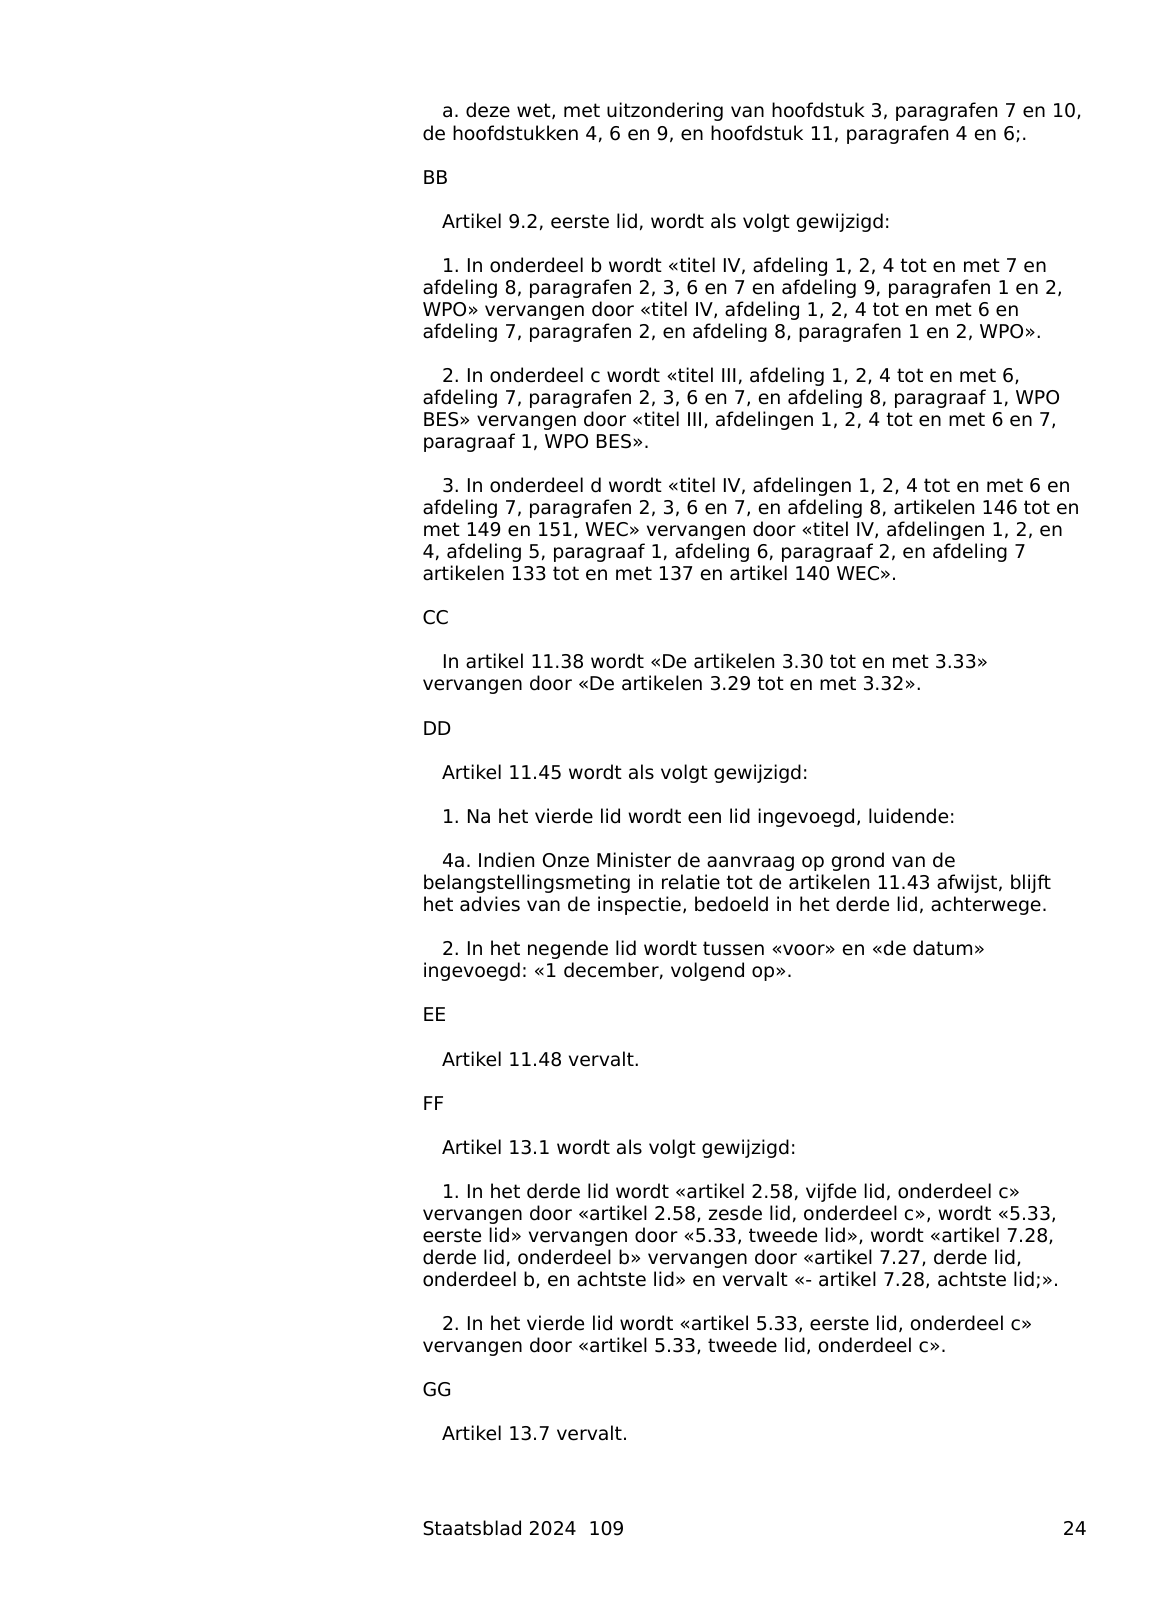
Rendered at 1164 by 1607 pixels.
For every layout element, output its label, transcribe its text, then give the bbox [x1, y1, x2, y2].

text 2. In het vierde lid wordt «artikel 5.33, eerste lid, onderdeel c» vervangen door «artikel 5.33, tweede lid, onderdeel c». [422, 1313, 1087, 1357]
text a. deze wet, met uitzondering van hoofdstuk 3, paragrafen 7 en 10, de hoofdstukken 4, 6 en 9, en hoofdstuk 11, paragrafen 4 en 6;. [422, 100, 1087, 144]
text 1. In het derde lid wordt «artikel 2.58, vijfde lid, onderdeel c» vervangen door «artikel 2.58, zesde lid, onderdeel c», wordt «5.33, eerste lid» vervangen door «5.33, tweede lid», wordt «artikel 7.28, derde lid, onderdeel b» vervangen door «artikel 7.27, derde lid, onderdeel b, en achtste lid» en vervalt «- artikel 7.28, achtste lid;». [422, 1181, 1087, 1291]
text In artikel 11.38 wordt «De artikelen 3.30 tot en met 3.33» vervangen door «De artikelen 3.29 tot en met 3.32». [422, 651, 1087, 695]
text Artikel 13.1 wordt als volgt gewijzigd: [422, 1137, 1087, 1159]
text EE [422, 1004, 1087, 1026]
text 1. In onderdeel b wordt «titel IV, afdeling 1, 2, 4 tot en met 7 en afdeling 8, paragrafen 2, 3, 6 en 7 en afdeling 9, paragrafen 1 en 2, WPO» vervangen door «titel IV, afdeling 1, 2, 4 tot en met 6 en afdeling 7, paragrafen 2, en afdeling 8, paragrafen 1 en 2, WPO». [422, 255, 1087, 343]
text Artikel 11.45 wordt als volgt gewijzigd: [422, 762, 1087, 784]
text GG [422, 1379, 1087, 1401]
text Artikel 11.48 vervalt. [422, 1048, 1087, 1070]
text BB [422, 167, 1087, 188]
text FF [422, 1093, 1087, 1114]
text 2. In onderdeel c wordt «titel III, afdeling 1, 2, 4 tot en met 6, afdeling 7, paragrafen 2, 3, 6 en 7, en afdeling 8, paragraaf 1, WPO BES» vervangen door «titel III, afdelingen 1, 2, 4 tot en met 6 en 7, paragraaf 1, WPO BES». [422, 365, 1087, 453]
text Artikel 9.2, eerste lid, wordt als volgt gewijzigd: [422, 211, 1087, 233]
text 2. In het negende lid wordt tussen «voor» en «de datum» ingevoegd: «1 december, volgend op». [422, 938, 1087, 982]
text 1. Na het vierde lid wordt een lid ingevoegd, luidende: [422, 806, 1087, 828]
text 3. In onderdeel d wordt «titel IV, afdelingen 1, 2, 4 tot en met 6 en afdeling 7, paragrafen 2, 3, 6 en 7, en afdeling 8, artikelen 146 tot en met 149 en 151, WEC» vervangen door «titel IV, afdelingen 1, 2, en 4, afdeling 5, paragraaf 1, afdeling 6, paragraaf 2, en afdeling 7 artikelen 133 tot en met 137 en artikel 140 WEC». [422, 475, 1087, 585]
text 4a. Indien Onze Minister de aanvraag op grond van de belangstellingsmeting in relatie tot de artikelen 11.43 afwijst, blijft het advies van de inspectie, bedoeld in het derde lid, achterwege. [422, 850, 1087, 916]
text CC [422, 607, 1087, 629]
text Artikel 13.7 vervalt. [422, 1423, 1087, 1445]
text DD [422, 717, 1087, 739]
